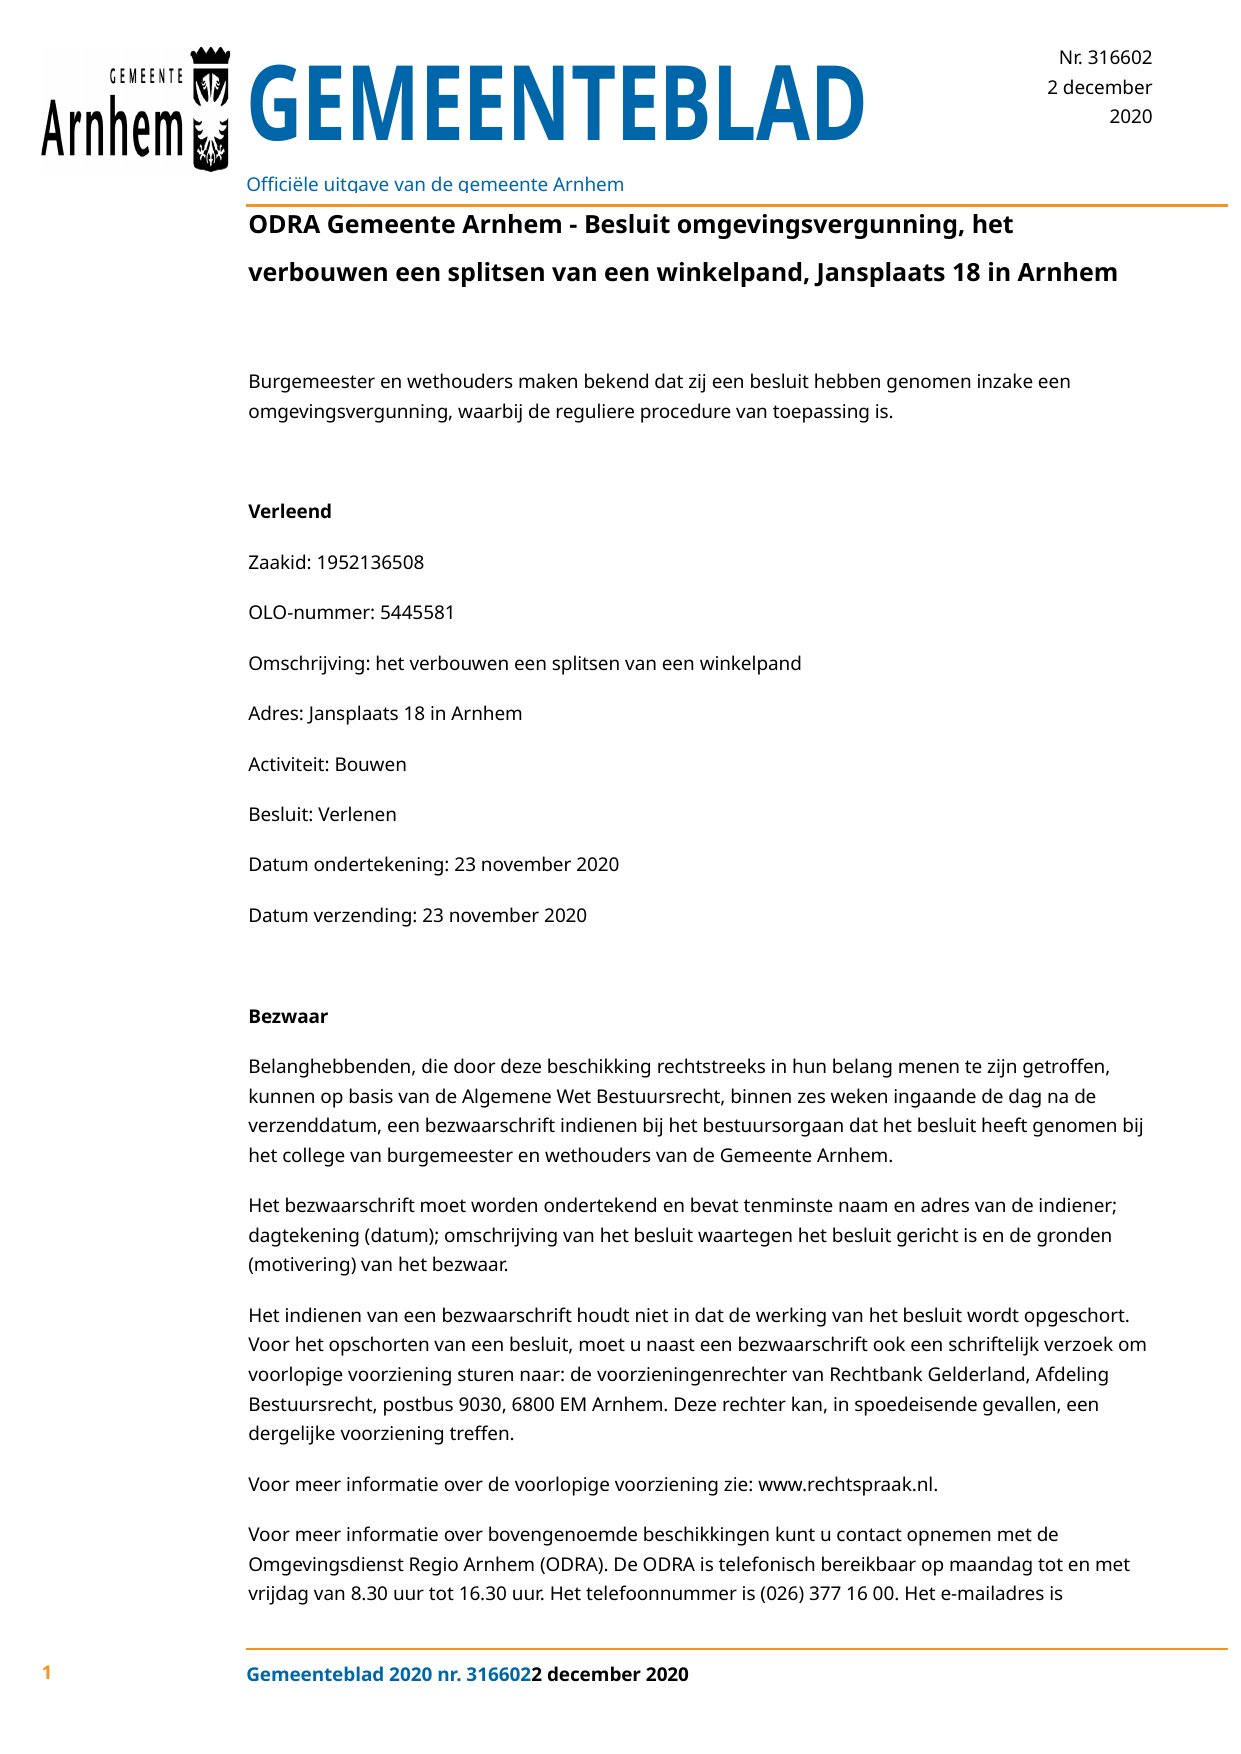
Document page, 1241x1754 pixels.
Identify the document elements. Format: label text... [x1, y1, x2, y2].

text Voor meer informatie over bovengenoemde beschikkingen kunt u contact opnemen met de Omgevingsdienst Regio Arnhem (ODRA). De ODRA is telefonisch bereikbaar op maandag tot en met vrijdag van 8.30 uur tot 16.30 uur. Het telefoonnummer is (026) 377 16 00. Het e-mailadres is [248, 1521, 1152, 1606]
text Burgemeester en wethouders maken bekend dat zij een besluit hebben genomen inzake een omgevingsvergunning, waarbij de reguliere procedure van toepassing is. [248, 368, 1152, 424]
text Activiteit: Bouwen [248, 751, 1152, 777]
text Besluit: Verlenen [248, 801, 1152, 827]
text Datum ondertekening: 23 november 2020 [248, 852, 1152, 877]
text Verleend [248, 499, 1152, 524]
text Belanghebbenden, die door deze beschikking rechtstreeks in hun belang menen te zijn getroffen, kunnen op basis van de Algemene Wet Bestuursrecht, binnen zes weken ingaande de dag na de verzenddatum, een bezwaarschrift indienen bij het bestuursorgaan dat het besluit heeft genomen bij het college van burgemeester en wethouders van de Gemeente Arnhem. [248, 1053, 1152, 1168]
text Adres: Jansplaats 18 in Arnhem [248, 700, 1152, 726]
picture [41, 47, 231, 172]
text Voor meer informatie over de voorlopige voorziening zie: www.rechtspraak.nl. [248, 1471, 1152, 1497]
text Zaakid: 1952136508 [248, 549, 1152, 575]
text Het indienen van een bezwaarschrift houdt niet in dat de werking van het besluit wordt opgeschort. Voor het opschorten van een besluit, moet u naast een bezwaarschrift ook een schriftelijk verzoek om voorlopige voorziening sturen naar: de voorzieningenrechter van Rechtbank Gelderland, Afdeling Bestuursrecht, postbus 9030, 6800 EM Arnhem. Deze rechter kan, in spoedeisende gevallen, een dergelijke voorziening treffen. [248, 1302, 1152, 1446]
text OLO-nummer: 5445581 [248, 599, 1152, 625]
text ODRA Gemeente Arnhem - Besluit omgevingsvergunning, het verbouwen een splitsen van een winkelpand, Jansplaats 18 in Arnhem [248, 207, 1152, 288]
text Bezwaar [248, 1003, 1152, 1029]
text Het bezwaarschrift moet worden ondertekend en bevat tenminste naam en adres van de indiener; dagtekening (datum); omschrijving van het besluit waartegen het besluit gericht is en de gronden (motivering) van het bezwaar. [248, 1192, 1152, 1277]
text Omschrijving: het verbouwen een splitsen van een winkelpand [248, 650, 1152, 676]
text Datum verzending: 23 november 2020 [248, 902, 1152, 928]
